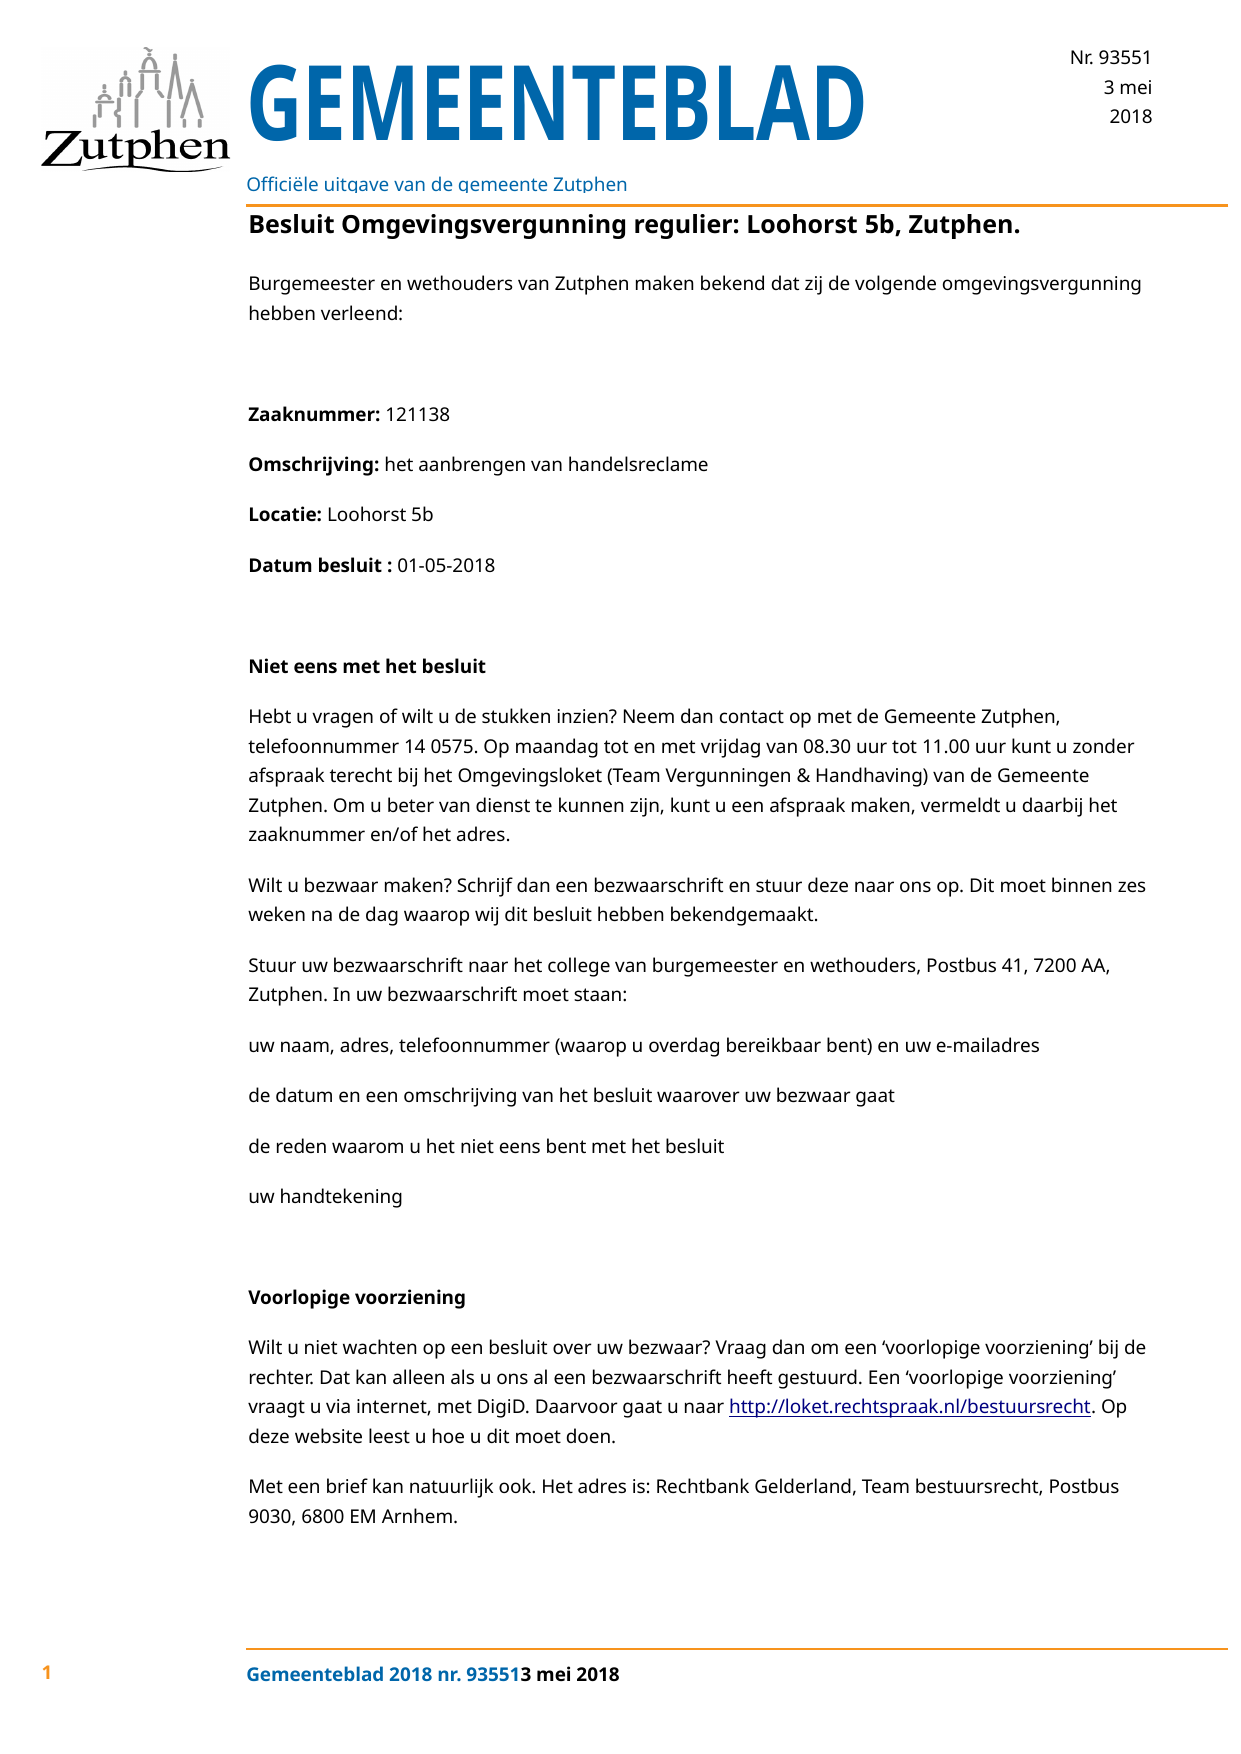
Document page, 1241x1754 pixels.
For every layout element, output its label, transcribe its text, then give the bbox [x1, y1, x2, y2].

text Voorlopige voorziening [248, 1284, 1152, 1310]
text Wilt u bezwaar maken? Schrijf dan een bezwaarschrift en stuur deze naar ons op. Dit moet binnen zes weken na de dag waarop wij dit besluit hebben bekendgemaakt. [248, 872, 1152, 927]
text Locatie: Loohorst 5b [248, 502, 1152, 527]
text Besluit Omgevingsvergunning regulier: Loohorst 5b, Zutphen. [248, 207, 1152, 241]
text Wilt u niet wachten op een besluit over uw bezwaar? Vraag dan om een ‘voorlopige voorziening’ bij de rechter. Dat kan alleen als u ons al een bezwaarschrift heeft gestuurd. Een ‘voorlopige voorziening’ vraagt u via internet, met DigiD. Daarvoor gaat u naar http://loket.rechtspraak.nl/bestuursrecht. Op deze website leest u hoe u dit moet doen. [248, 1334, 1152, 1449]
text Met een brief kan natuurlijk ook. Het adres is: Rechtbank Gelderland, Team bestuursrecht, Postbus 9030, 6800 EM Arnhem. [248, 1474, 1152, 1529]
text Zaaknummer: 121138 [248, 401, 1152, 426]
text uw naam, adres, telefoonnummer (waarop u overdag bereikbaar bent) en uw e-mailadres [248, 1032, 1152, 1058]
text Stuur uw bezwaarschrift naar het college van burgemeester en wethouders, Postbus 41, 7200 AA, Zutphen. In uw bezwaarschrift moet staan: [248, 952, 1152, 1007]
text Hebt u vragen of wilt u de stukken inzien? Neem dan contact op met de Gemeente Zutphen, telefoonnummer 14 0575. Op maandag tot en met vrijdag van 08.30 uur tot 11.00 uur kunt u zonder afspraak terecht bij het Omgevingsloket (Team Vergunningen & Handhaving) van de Gemeente Zutphen. Om u beter van dienst te kunnen zijn, kunt u een afspraak maken, vermeldt u daarbij het zaaknummer en/of het adres. [248, 703, 1152, 847]
text uw handtekening [248, 1183, 1152, 1209]
text Omschrijving: het aanbrengen van handelsreclame [248, 451, 1152, 477]
picture [41, 47, 231, 172]
text Burgemeester en wethouders van Zutphen maken bekend dat zij de volgende omgevingsvergunning hebben verleend: [248, 270, 1152, 326]
text Niet eens met het besluit [248, 653, 1152, 678]
text de datum en een omschrijving van het besluit waarover uw bezwaar gaat [248, 1082, 1152, 1108]
text Datum besluit : 01-05-2018 [248, 552, 1152, 578]
text de reden waarom u het niet eens bent met het besluit [248, 1133, 1152, 1158]
